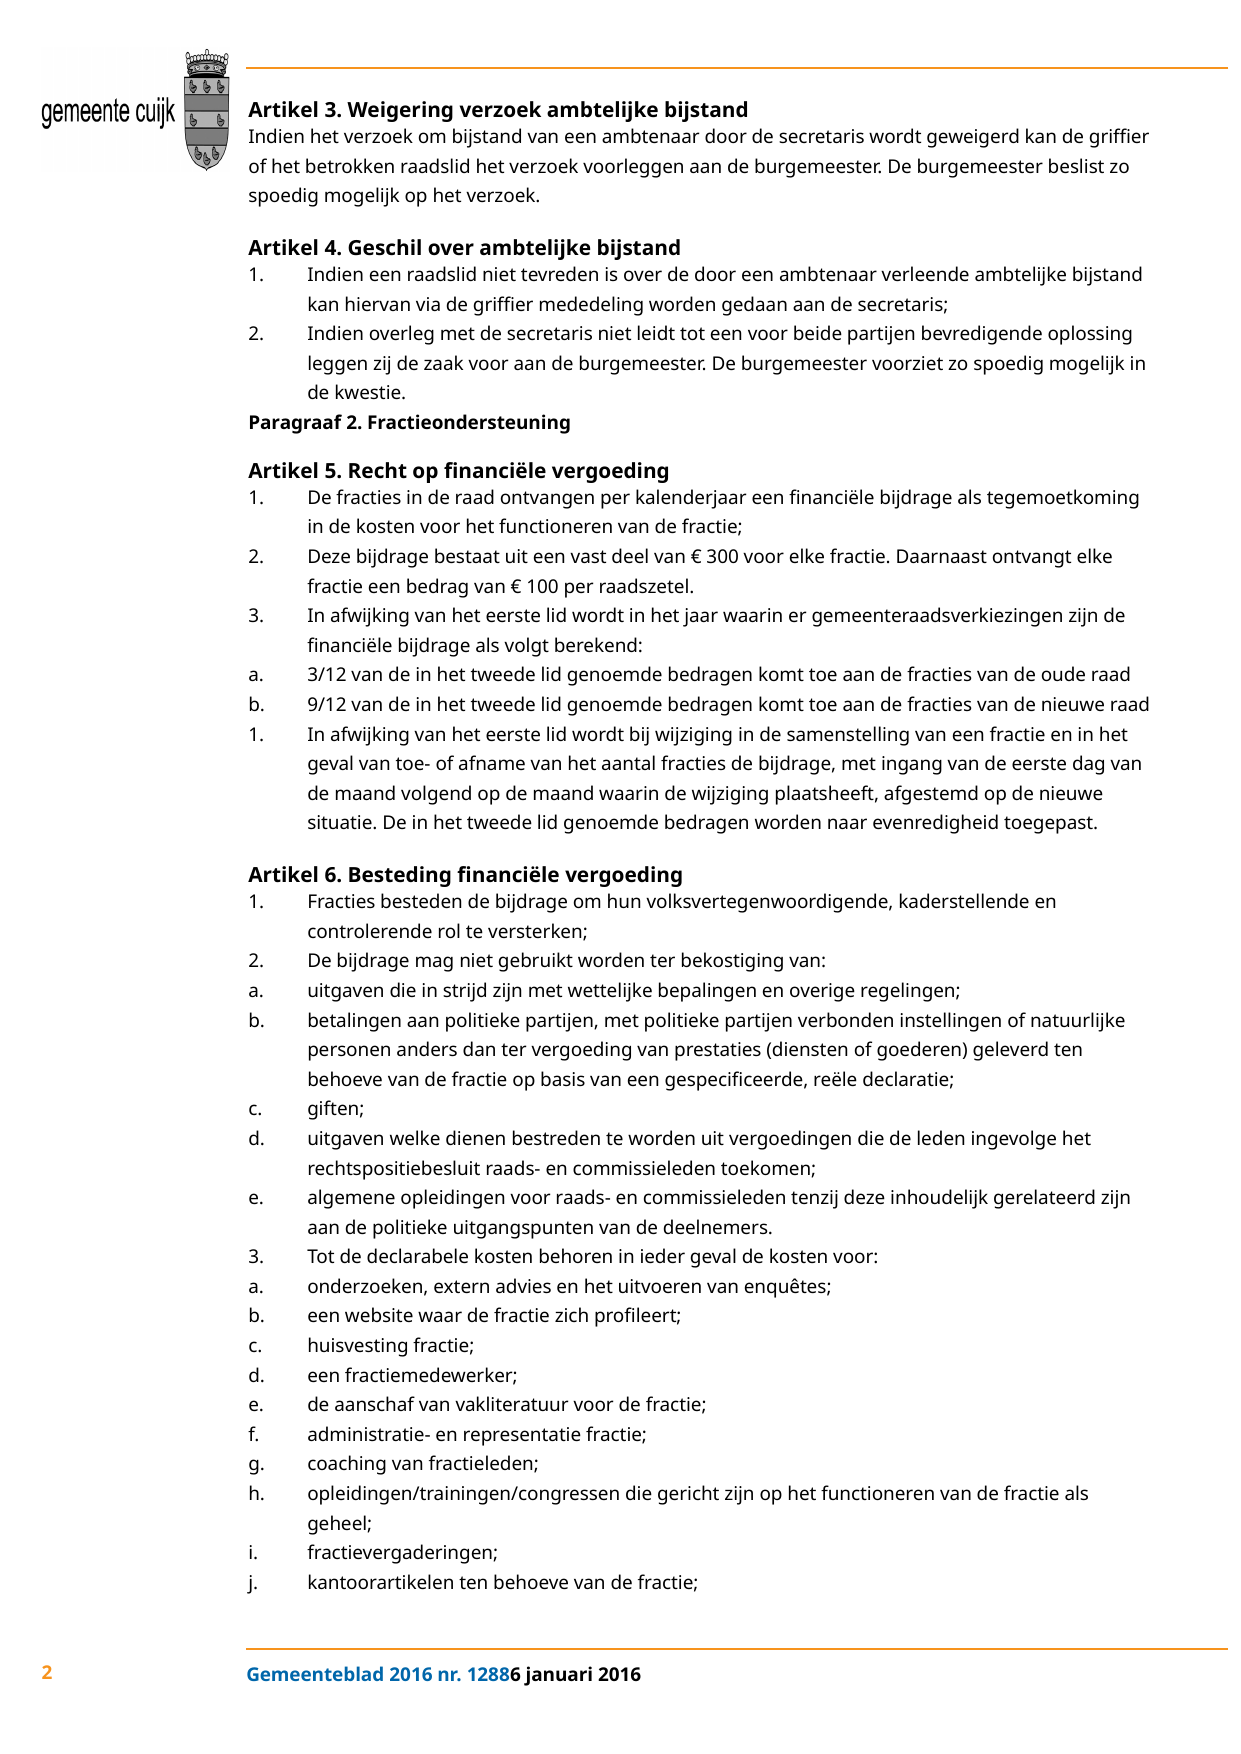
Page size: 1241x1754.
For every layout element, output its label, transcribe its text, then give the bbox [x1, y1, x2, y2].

list De bijdrage mag niet gebruikt worden ter bekostiging van: [248, 948, 1152, 973]
list huisvesting fractie; [248, 1332, 1152, 1358]
list uitgaven welke dienen bestreden te worden uit vergoedingen die de leden ingevolge het rechtspositiebesluit raads- en commissieleden toekomen; [248, 1125, 1152, 1180]
text Paragraaf 2. Fractieondersteuning [248, 409, 1152, 435]
list giften; [248, 1096, 1152, 1121]
picture [41, 47, 231, 172]
list onderzoeken, extern advies en het uitvoeren van enquêtes; [248, 1273, 1152, 1299]
list 9/12 van de in het tweede lid genoemde bedragen komt toe aan de fracties van de nieuwe raad [248, 691, 1152, 717]
list kantoorartikelen ten behoeve van de fractie; [248, 1569, 1152, 1594]
list opleidingen/trainingen/congressen die gericht zijn op het functioneren van de fractie als geheel; [248, 1480, 1152, 1535]
list een website waar de fractie zich profileert; [248, 1303, 1152, 1328]
list coaching van fractieleden; [248, 1451, 1152, 1476]
list Indien overleg met de secretaris niet leidt tot een voor beide partijen bevredigende oplossing leggen zij de zaak voor aan de burgemeester. De burgemeester voorziet zo spoedig mogelijk in de kwestie. [248, 320, 1152, 405]
list Fracties besteden de bijdrage om hun volksvertegenwoordigende, kaderstellende en controlerende rol te versterken; [248, 888, 1152, 944]
list een fractiemedewerker; [248, 1362, 1152, 1387]
text Artikel 6. Besteding financiële vergoeding [248, 860, 1152, 888]
text Artikel 4. Geschil over ambtelijke bijstand [248, 233, 1152, 261]
list Tot de declarabele kosten behoren in ieder geval de kosten voor: [248, 1243, 1152, 1269]
list algemene opleidingen voor raads- en commissieleden tenzij deze inhoudelijk gerelateerd zijn aan de politieke uitgangspunten van de deelnemers. [248, 1184, 1152, 1239]
list uitgaven die in strijd zijn met wettelijke bepalingen en overige regelingen; [248, 977, 1152, 1003]
list administratie- en representatie fractie; [248, 1421, 1152, 1447]
list fractievergaderingen; [248, 1539, 1152, 1565]
list 3/12 van de in het tweede lid genoemde bedragen komt toe aan de fracties van de oude raad [248, 662, 1152, 687]
text Indien het verzoek om bijstand van een ambtenaar door de secretaris wordt geweigerd kan de griffier of het betrokken raadslid het verzoek voorleggen aan de burgemeester. De burgemeester beslist zo spoedig mogelijk op het verzoek. [248, 123, 1152, 208]
text Artikel 3. Weigering verzoek ambtelijke bijstand [248, 95, 1152, 123]
list De fracties in de raad ontvangen per kalenderjaar een financiële bijdrage als tegemoetkoming in de kosten voor het functioneren van de fractie; [248, 484, 1152, 539]
list Deze bijdrage bestaat uit een vast deel van € 300 voor elke fractie. Daarnaast ontvangt elke fractie een bedrag van € 100 per raadszetel. [248, 543, 1152, 599]
list betalingen aan politieke partijen, met politieke partijen verbonden instellingen of natuurlijke personen anders dan ter vergoeding van prestaties (diensten of goederen) geleverd ten behoeve van de fractie op basis van een gespecificeerde, reële declaratie; [248, 1007, 1152, 1092]
list In afwijking van het eerste lid wordt bij wijziging in de samenstelling van een fractie en in het geval van toe- of afname van het aantal fracties de bijdrage, met ingang van de eerste dag van de maand volgend op de maand waarin de wijziging plaatsheeft, afgestemd op de nieuwe situatie. De in het tweede lid genoemde bedragen worden naar evenredigheid toegepast. [248, 721, 1152, 835]
list In afwijking van het eerste lid wordt in het jaar waarin er gemeenteraadsverkiezingen zijn de financiële bijdrage als volgt berekend: [248, 602, 1152, 658]
text Artikel 5. Recht op financiële vergoeding [248, 456, 1152, 484]
list de aanschaf van vakliteratuur voor de fractie; [248, 1391, 1152, 1417]
list Indien een raadslid niet tevreden is over de door een ambtenaar verleende ambtelijke bijstand kan hiervan via de griffier mededeling worden gedaan aan de secretaris; [248, 261, 1152, 317]
